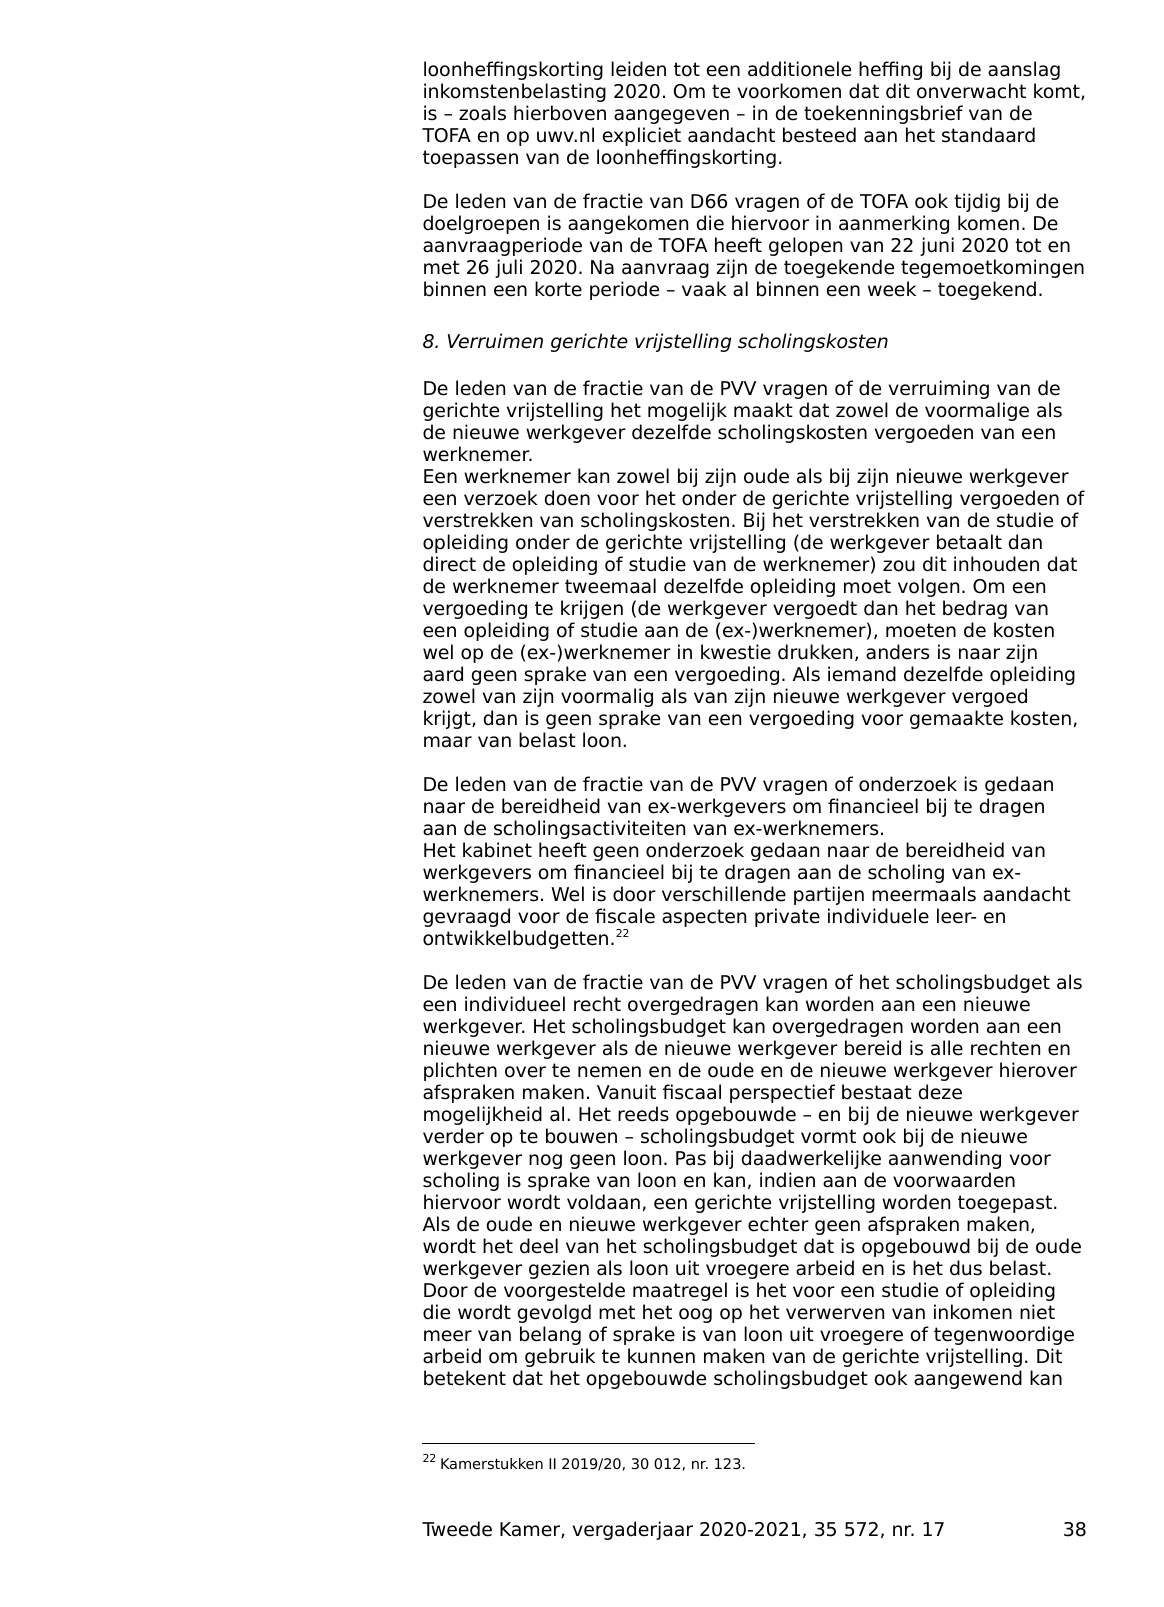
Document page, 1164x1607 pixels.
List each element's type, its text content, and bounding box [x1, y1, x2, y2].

text Het kabinet heeft geen onderzoek gedaan naar de bereidheid van werkgevers om financieel bij te dragen aan de scholing van ex-werknemers. Wel is door verschillende partijen meermaals aandacht gevraagd voor de fiscale aspecten private individuele leer- en ontwikkelbudgetten. [422, 840, 1087, 950]
text De leden van de fractie van de PVV vragen of het scholingsbudget als een individueel recht overgedragen kan worden aan een nieuwe werkgever. Het scholingsbudget kan overgedragen worden aan een nieuwe werkgever als de nieuwe werkgever bereid is alle rechten en plichten over te nemen en de oude en de nieuwe werkgever hierover afspraken maken. Vanuit fiscaal perspectief bestaat deze mogelijkheid al. Het reeds opgebouwde – en bij de nieuwe werkgever verder op te bouwen – scholingsbudget vormt ook bij de nieuwe werkgever nog geen loon. Pas bij daadwerkelijke aanwending voor scholing is sprake van loon en kan, indien aan de voorwaarden hiervoor wordt voldaan, een gerichte vrijstelling worden toegepast. Als de oude en nieuwe werkgever echter geen afspraken maken, wordt het deel van het scholingsbudget dat is opgebouwd bij de oude werkgever gezien als loon uit vroegere arbeid en is het dus belast. Door de voorgestelde maatregel is het voor een studie of opleiding die wordt gevolgd met het oog op het verwerven van inkomen niet meer van belang of sprake is van loon uit vroegere of tegenwoordige arbeid om gebruik te kunnen maken van de gerichte vrijstelling. Dit betekent dat het opgebouwde scholingsbudget ook aangewend kan [422, 972, 1087, 1389]
text De leden van de fractie van de PVV vragen of onderzoek is gedaan naar de bereidheid van ex-werkgevers om financieel bij te dragen aan de scholingsactiviteiten van ex-werknemers. [422, 774, 1087, 840]
text De leden van de fractie van D66 vragen of de TOFA ook tijdig bij de doelgroepen is aangekomen die hiervoor in aanmerking komen. De aanvraagperiode van de TOFA heeft gelopen van 22 juni 2020 tot en met 26 juli 2020. Na aanvraag zijn de toegekende tegemoetkomingen binnen een korte periode – vaak al binnen een week – toegekend. [422, 191, 1087, 301]
text De leden van de fractie van de PVV vragen of de verruiming van de gerichte vrijstelling het mogelijk maakt dat zowel de voormalige als de nieuwe werkgever dezelfde scholingskosten vergoeden van een werknemer. [422, 378, 1087, 466]
text Een werknemer kan zowel bij zijn oude als bij zijn nieuwe werkgever een verzoek doen voor het onder de gerichte vrijstelling vergoeden of verstrekken van scholingskosten. Bij het verstrekken van de studie of opleiding onder de gerichte vrijstelling (de werkgever betaalt dan direct de opleiding of studie van de werknemer) zou dit inhouden dat de werknemer tweemaal dezelfde opleiding moet volgen. Om een vergoeding te krijgen (de werkgever vergoedt dan het bedrag van een opleiding of studie aan de (ex-)werknemer), moeten de kosten wel op de (ex-)werknemer in kwestie drukken, anders is naar zijn aard geen sprake van een vergoeding. Als iemand dezelfde opleiding zowel van zijn voormalig als van zijn nieuwe werkgever vergoed krijgt, dan is geen sprake van een vergoeding voor gemaakte kosten, maar van belast loon. [422, 466, 1087, 752]
text loonheffingskorting leiden tot een additionele heffing bij de aanslag inkomstenbelasting 2020. Om te voorkomen dat dit onverwacht komt, is – zoals hierboven aangegeven – in de toekenningsbrief van de TOFA en op uwv.nl expliciet aandacht besteed aan het standaard toepassen van de loonheffingskorting. [422, 59, 1087, 169]
text Kamerstukken II 2019/20, 30 012, nr. 123. [422, 1452, 1087, 1474]
subtitle 8. Verruimen gerichte vrijstelling scholingskosten [422, 331, 1087, 353]
